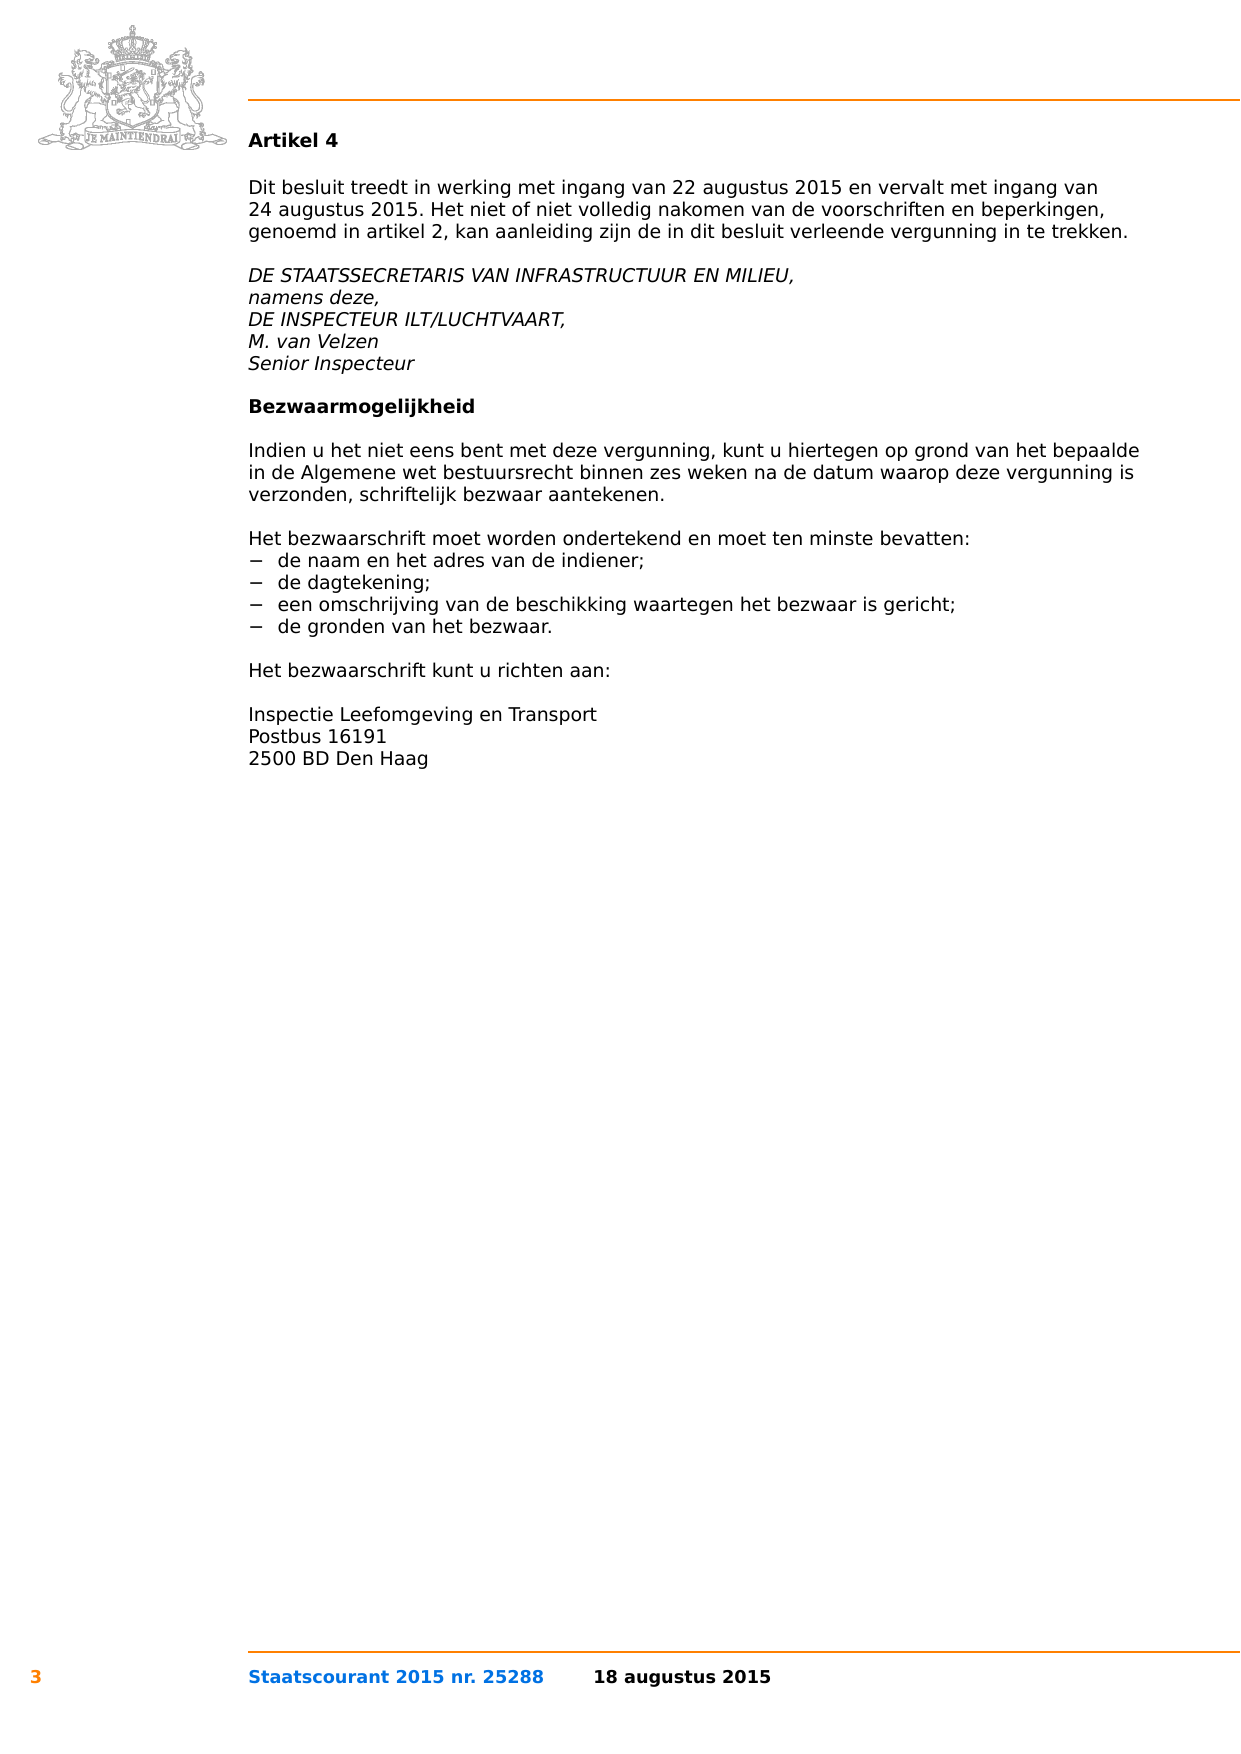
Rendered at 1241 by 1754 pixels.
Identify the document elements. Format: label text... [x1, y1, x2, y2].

text 2500 BD Den Haag [248, 748, 1163, 770]
text Dit besluit treedt in werking met ingang van 22 augustus 2015 en vervalt met ingang van 24 augustus 2015. Het niet of niet volledig nakomen van de voorschriften en beperkingen, genoemd in artikel 2, kan aanleiding zijn de in dit besluit verleende vergunning in te trekken. [248, 177, 1163, 243]
text − de dagtekening; [248, 572, 1163, 594]
subtitle Artikel 4 [248, 130, 1163, 152]
text Indien u het niet eens bent met deze vergunning, kunt u hiertegen op grond van het bepaalde in de Algemene wet bestuursrecht binnen zes weken na de datum waarop deze vergunning is verzonden, schriftelijk bezwaar aantekenen. [248, 440, 1163, 506]
text − de naam en het adres van de indiener; [248, 550, 1163, 572]
text Het bezwaarschrift kunt u richten aan: [248, 660, 1163, 682]
text Inspectie Leefomgeving en Transport [248, 704, 1163, 726]
text Het bezwaarschrift moet worden ondertekend en moet ten minste bevatten: [248, 528, 1163, 550]
picture [38, 25, 227, 150]
text DE STAATSSECRETARIS VAN INFRASTRUCTUUR EN MILIEU, namens deze, DE INSPECTEUR ILT/LUCHTVAART, M. van Velzen Senior Inspecteur [248, 265, 1163, 374]
text Bezwaarmogelijkheid [248, 396, 1163, 418]
text Postbus 16191 [248, 726, 1163, 748]
text − de gronden van het bezwaar. [248, 616, 1163, 638]
text − een omschrijving van de beschikking waartegen het bezwaar is gericht; [248, 594, 1163, 616]
